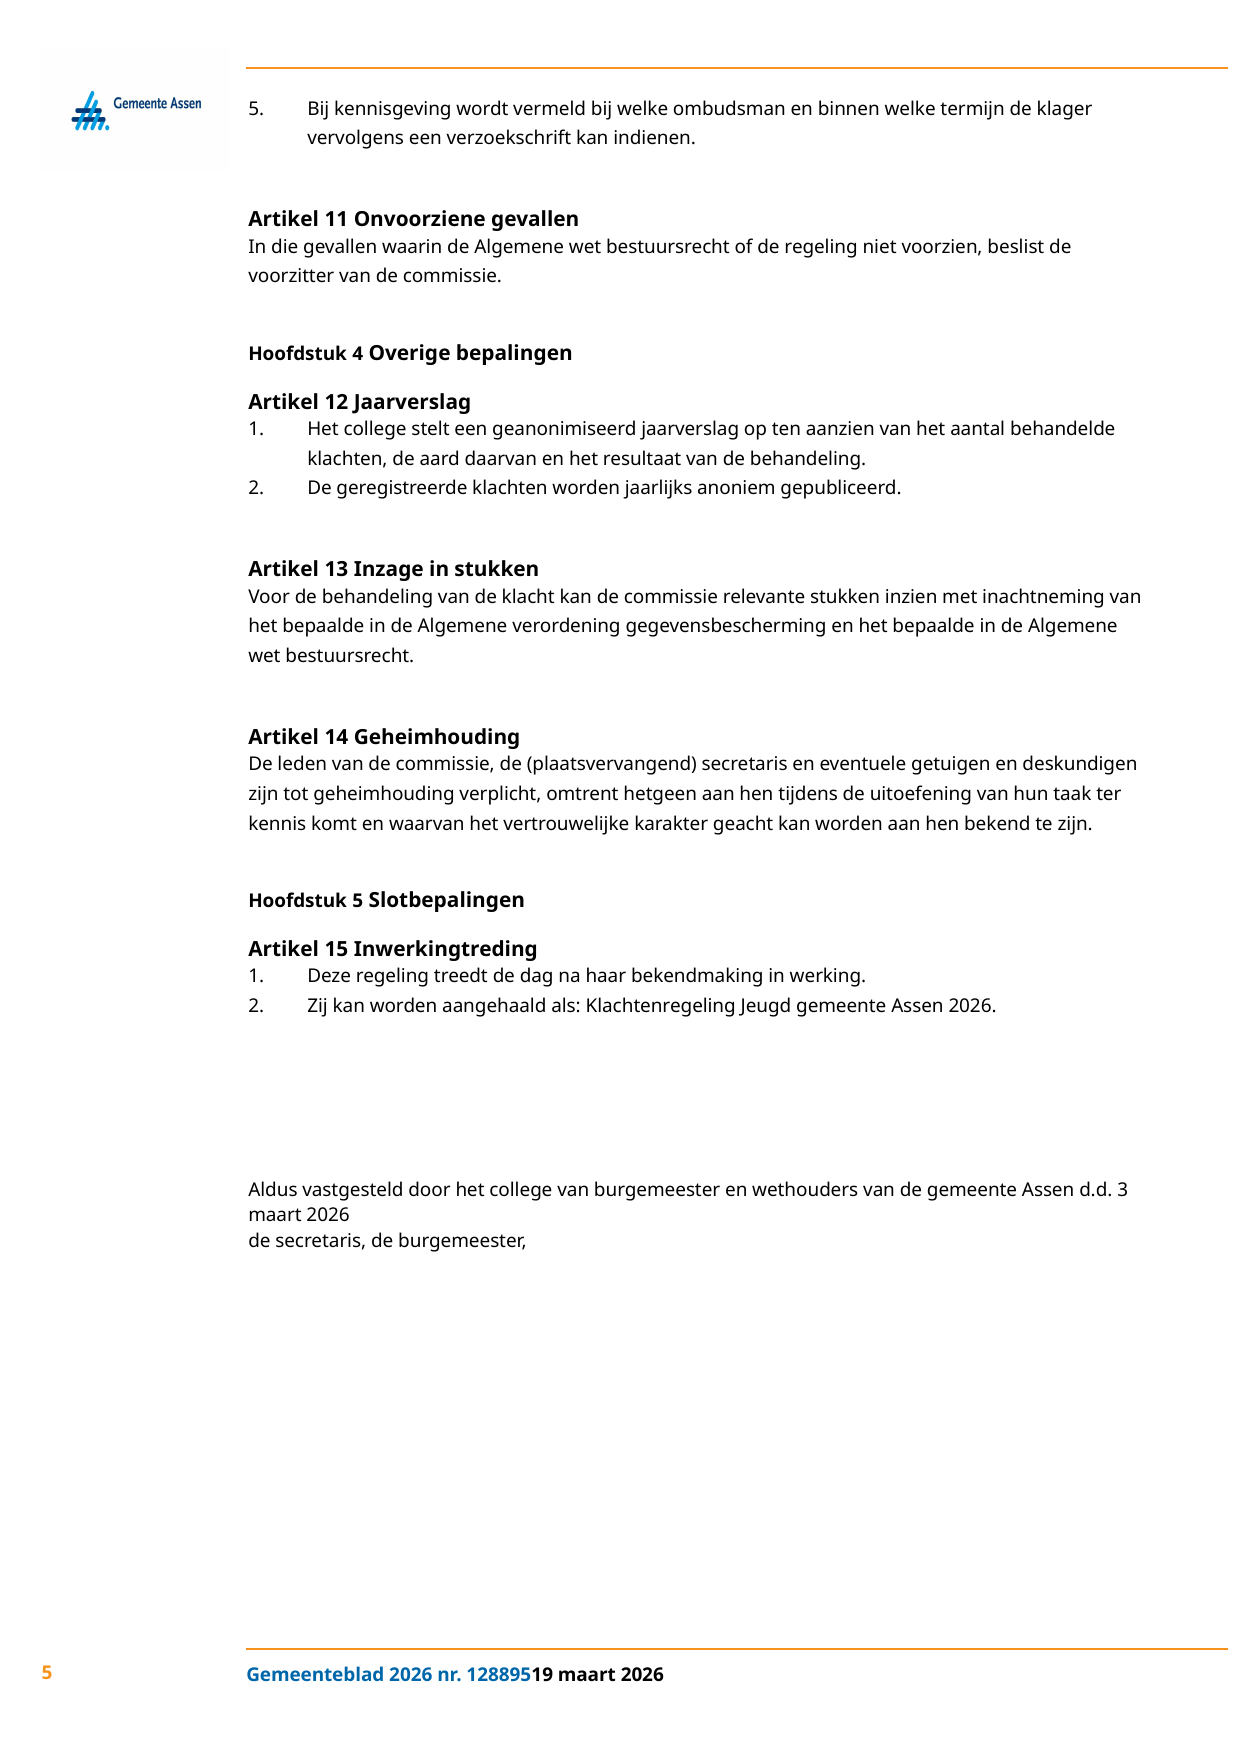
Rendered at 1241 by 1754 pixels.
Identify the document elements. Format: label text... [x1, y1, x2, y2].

picture [41, 47, 231, 172]
text De leden van de commissie, de (plaatsvervangend) secretaris en eventuele getuigen en deskundigen zijn tot geheimhouding verplicht, omtrent hetgeen aan hen tijdens de uitoefening van hun taak ter kennis komt en waarvan het vertrouwelijke karakter geacht kan worden aan hen bekend te zijn. [248, 751, 1152, 835]
text Artikel 14 Geheimhouding [248, 722, 1152, 751]
list Bij kennisgeving wordt vermeld bij welke ombudsman en binnen welke termijn de klager vervolgens een verzoekschrift kan indienen. [248, 95, 1152, 150]
list Zij kan worden aangehaald als: Klachtenregeling Jeugd gemeente Assen 2026. [248, 992, 1152, 1018]
list Het college stelt een geanonimiseerd jaarverslag op ten aanzien van het aantal behandelde klachten, de aard daarvan en het resultaat van de behandeling. [248, 415, 1152, 471]
text In die gevallen waarin de Algemene wet bestuursrecht of de regeling niet voorzien, beslist de voorzitter van de commissie. [248, 233, 1152, 288]
text Artikel 13 Inzage in stukken [248, 554, 1152, 583]
text Aldus vastgesteld door het college van burgemeester en wethouders van de gemeente Assen d.d. 3 maart 2026 [248, 1176, 1152, 1227]
text Artikel 11 Onvoorziene gevallen [248, 204, 1152, 233]
text Voor de behandeling van de klacht kan de commissie relevante stukken inzien met inachtneming van het bepaalde in de Algemene verordening gegevensbescherming en het bepaalde in de Algemene wet bestuursrecht. [248, 583, 1152, 668]
text Hoofdstuk 5 Slotbepalingen [248, 885, 1152, 913]
text de secretaris, de burgemeester, [248, 1227, 1152, 1253]
list Deze regeling treedt de dag na haar bekendmaking in werking. [248, 963, 1152, 988]
text Hoofdstuk 4 Overige bepalingen [248, 338, 1152, 366]
text Artikel 12 Jaarverslag [248, 387, 1152, 415]
text Artikel 15 Inwerkingtreding [248, 934, 1152, 963]
list De geregistreerde klachten worden jaarlijks anoniem gepubliceerd. [248, 474, 1152, 500]
